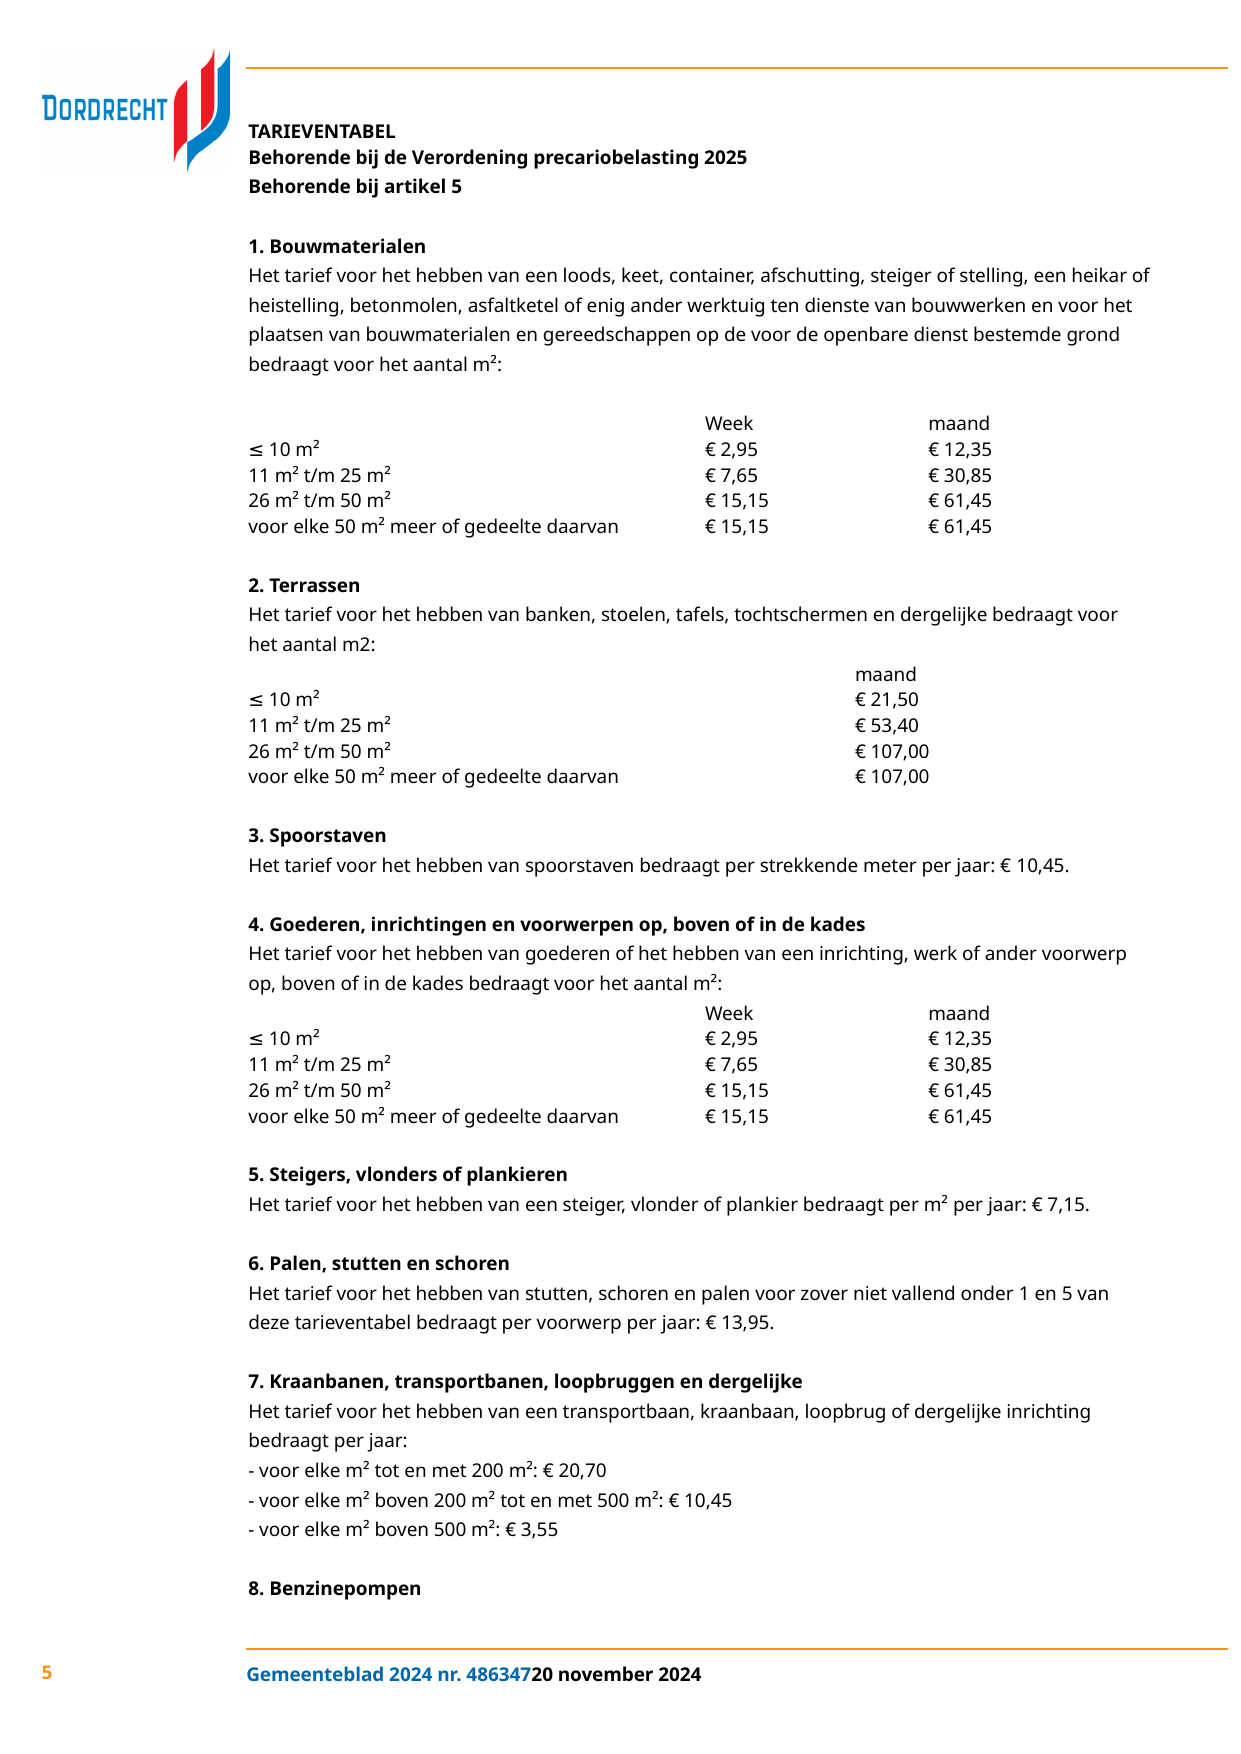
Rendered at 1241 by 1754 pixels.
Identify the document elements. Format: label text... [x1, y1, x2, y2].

text Het tarief voor het hebben van een loods, keet, container, afschutting, steiger of stelling, een heikar of heistelling, betonmolen, asfaltketel of enig ander werktuig ten dienste van bouwwerken en voor het plaatsen van bouwmaterialen en gereedschappen op de voor de openbare dienst bestemde grond bedraagt voor het aantal m²: [248, 262, 1152, 377]
table_header maand [928, 1000, 1152, 1026]
table_cell € 15,15 [705, 488, 928, 513]
table_header Week [705, 411, 928, 436]
table_cell € 7,65 [705, 462, 928, 488]
table_cell ≤ 10 m² [248, 687, 855, 712]
table_cell ≤ 10 m² [248, 436, 705, 462]
text 3. Spoorstaven [248, 822, 1152, 848]
table_cell 26 m² t/m 50 m² [248, 1077, 705, 1103]
table_cell € 21,50 [855, 687, 1152, 712]
text TARIEVENTABEL [248, 116, 1152, 144]
table_cell € 7,65 [705, 1051, 928, 1077]
table_cell € 61,45 [928, 514, 1152, 539]
table_header [248, 411, 705, 436]
text Het tarief voor het hebben van goederen of het hebben van een inrichting, werk of ander voorwerp op, boven of in de kades bedraagt voor het aantal m²: [248, 941, 1152, 996]
text - voor elke m² tot en met 200 m²: € 20,70 [248, 1457, 1152, 1483]
table_cell € 107,00 [855, 764, 1152, 789]
table_cell € 61,45 [928, 488, 1152, 513]
text Het tarief voor het hebben van een steiger, vlonder of plankier bedraagt per m² per jaar: € 7,15. [248, 1191, 1152, 1217]
text - voor elke m² boven 500 m²: € 3,55 [248, 1516, 1152, 1542]
table_header Week [705, 1000, 928, 1026]
text 6. Palen, stutten en schoren [248, 1250, 1152, 1276]
table_cell voor elke 50 m² meer of gedeelte daarvan [248, 514, 705, 539]
text Het tarief voor het hebben van een transportbaan, kraanbaan, loopbrug of dergelijke inrichting bedraagt per jaar: [248, 1398, 1152, 1453]
table_cell € 61,45 [928, 1077, 1152, 1103]
picture [41, 47, 231, 172]
table_cell 11 m² t/m 25 m² [248, 1051, 705, 1077]
text 5. Steigers, vlonders of plankieren [248, 1161, 1152, 1187]
table_cell € 15,15 [705, 1103, 928, 1128]
text 1. Bouwmaterialen [248, 233, 1152, 259]
table_cell € 15,15 [705, 514, 928, 539]
text Het tarief voor het hebben van banken, stoelen, tafels, tochtschermen en dergelijke bedraagt voor het aantal m2: [248, 602, 1152, 657]
text Het tarief voor het hebben van stutten, schoren en palen voor zover niet vallend onder 1 en 5 van deze tarieventabel bedraagt per voorwerp per jaar: € 13,95. [248, 1280, 1152, 1335]
table_cell € 2,95 [705, 436, 928, 462]
table_cell 11 m² t/m 25 m² [248, 462, 705, 488]
text Behorende bij de Verordening precariobelasting 2025 [248, 144, 1152, 170]
table_cell voor elke 50 m² meer of gedeelte daarvan [248, 764, 855, 789]
text 2. Terrassen [248, 572, 1152, 598]
table_cell € 12,35 [928, 1026, 1152, 1051]
text 4. Goederen, inrichtingen en voorwerpen op, boven of in de kades [248, 911, 1152, 937]
table_cell ≤ 10 m² [248, 1026, 705, 1051]
table_cell € 15,15 [705, 1077, 928, 1103]
table_cell voor elke 50 m² meer of gedeelte daarvan [248, 1103, 705, 1128]
table_cell € 30,85 [928, 462, 1152, 488]
table_cell € 107,00 [855, 738, 1152, 764]
text 7. Kraanbanen, transportbanen, loopbruggen en dergelijke [248, 1368, 1152, 1394]
table_header [248, 661, 855, 687]
table_cell 26 m² t/m 50 m² [248, 738, 855, 764]
table_cell € 30,85 [928, 1051, 1152, 1077]
text Behorende bij artikel 5 [248, 174, 1152, 199]
table_cell € 53,40 [855, 712, 1152, 738]
table_cell € 2,95 [705, 1026, 928, 1051]
table_cell 26 m² t/m 50 m² [248, 488, 705, 513]
text Het tarief voor het hebben van spoorstaven bedraagt per strekkende meter per jaar: € 10,45. [248, 852, 1152, 878]
table_cell € 12,35 [928, 436, 1152, 462]
text - voor elke m² boven 200 m² tot en met 500 m²: € 10,45 [248, 1487, 1152, 1512]
table_header maand [855, 661, 1152, 687]
table_cell € 61,45 [928, 1103, 1152, 1128]
table_header [248, 1000, 705, 1026]
text 8. Benzinepompen [248, 1576, 1152, 1601]
table_header maand [928, 411, 1152, 436]
table_cell 11 m² t/m 25 m² [248, 712, 855, 738]
